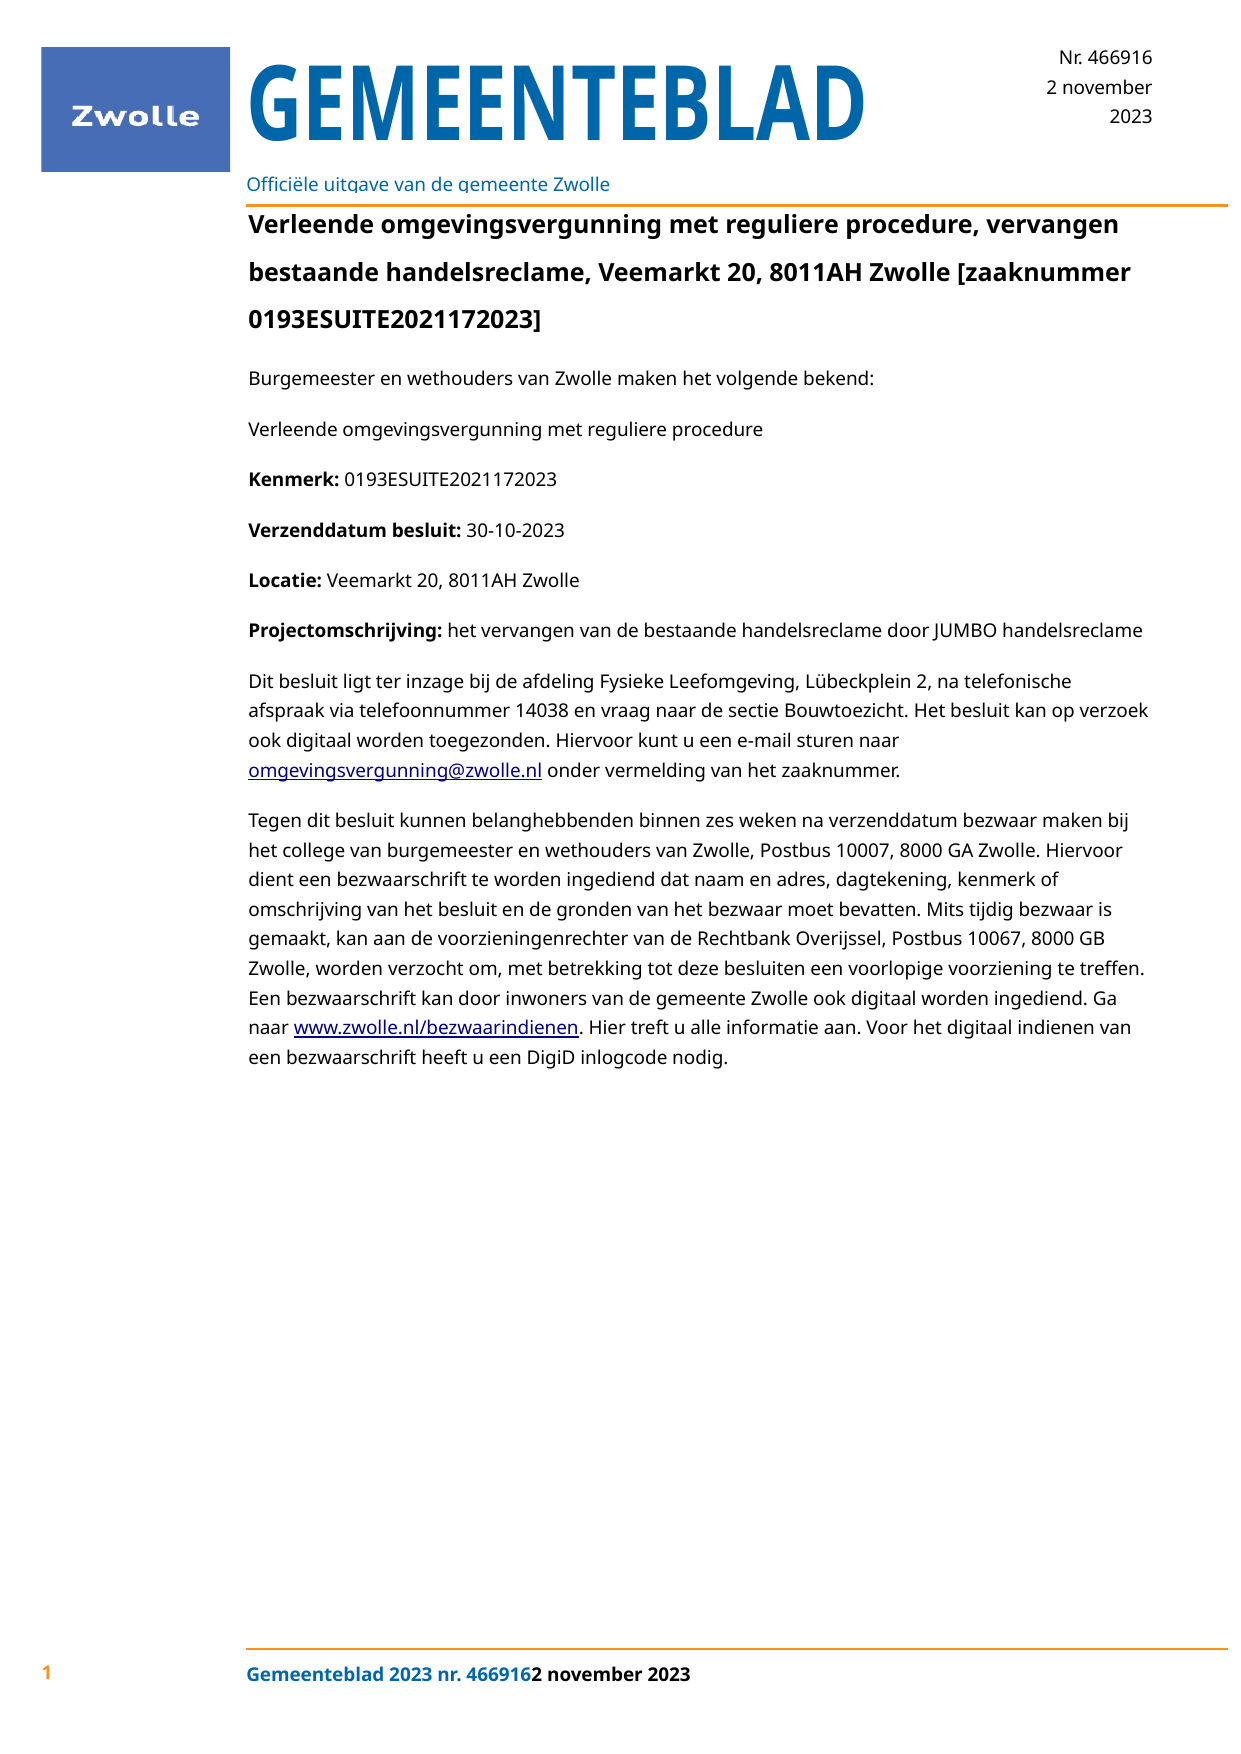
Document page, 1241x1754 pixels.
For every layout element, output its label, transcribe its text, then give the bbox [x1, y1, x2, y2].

text Verleende omgevingsvergunning met reguliere procedure [248, 416, 1152, 442]
picture [41, 47, 231, 172]
text Tegen dit besluit kunnen belanghebbenden binnen zes weken na verzenddatum bezwaar maken bij het college van burgemeester en wethouders van Zwolle, Postbus 10007, 8000 GA Zwolle. Hiervoor dient een bezwaarschrift te worden ingediend dat naam en adres, dagtekening, kenmerk of omschrijving van het besluit en de gronden van het bezwaar moet bevatten. Mits tijdig bezwaar is gemaakt, kan aan de voorzieningenrechter van de Rechtbank Overijssel, Postbus 10067, 8000 GB Zwolle, worden verzocht om, met betrekking tot deze besluiten een voorlopige voorziening te treffen. Een bezwaarschrift kan door inwoners van de gemeente Zwolle ook digitaal worden ingediend. Ga naar www.zwolle.nl/bezwaarindienen. Hier treft u alle informatie aan. Voor het digitaal indienen van een bezwaarschrift heeft u een DigiD inlogcode nodig. [248, 807, 1152, 1069]
text Kenmerk: 0193ESUITE2021172023 [248, 466, 1152, 492]
text Dit besluit ligt ter inzage bij de afdeling Fysieke Leefomgeving, Lübeckplein 2, na telefonische afspraak via telefoonnummer 14038 en vraag naar de sectie Bouwtoezicht. Het besluit kan op verzoek ook digitaal worden toegezonden. Hiervoor kunt u een e-mail sturen naar omgevingsvergunning@zwolle.nl onder vermelding van het zaaknummer. [248, 668, 1152, 782]
text Verleende omgevingsvergunning met reguliere procedure, vervangen bestaande handelsreclame, Veemarkt 20, 8011AH Zwolle [zaaknummer 0193ESUITE2021172023] [248, 207, 1152, 336]
text Verzenddatum besluit: 30-10-2023 [248, 517, 1152, 542]
text Locatie: Veemarkt 20, 8011AH Zwolle [248, 567, 1152, 593]
text Projectomschrijving: het vervangen van de bestaande handelsreclame door JUMBO handelsreclame [248, 618, 1152, 643]
text Burgemeester en wethouders van Zwolle maken het volgende bekend: [248, 366, 1152, 391]
